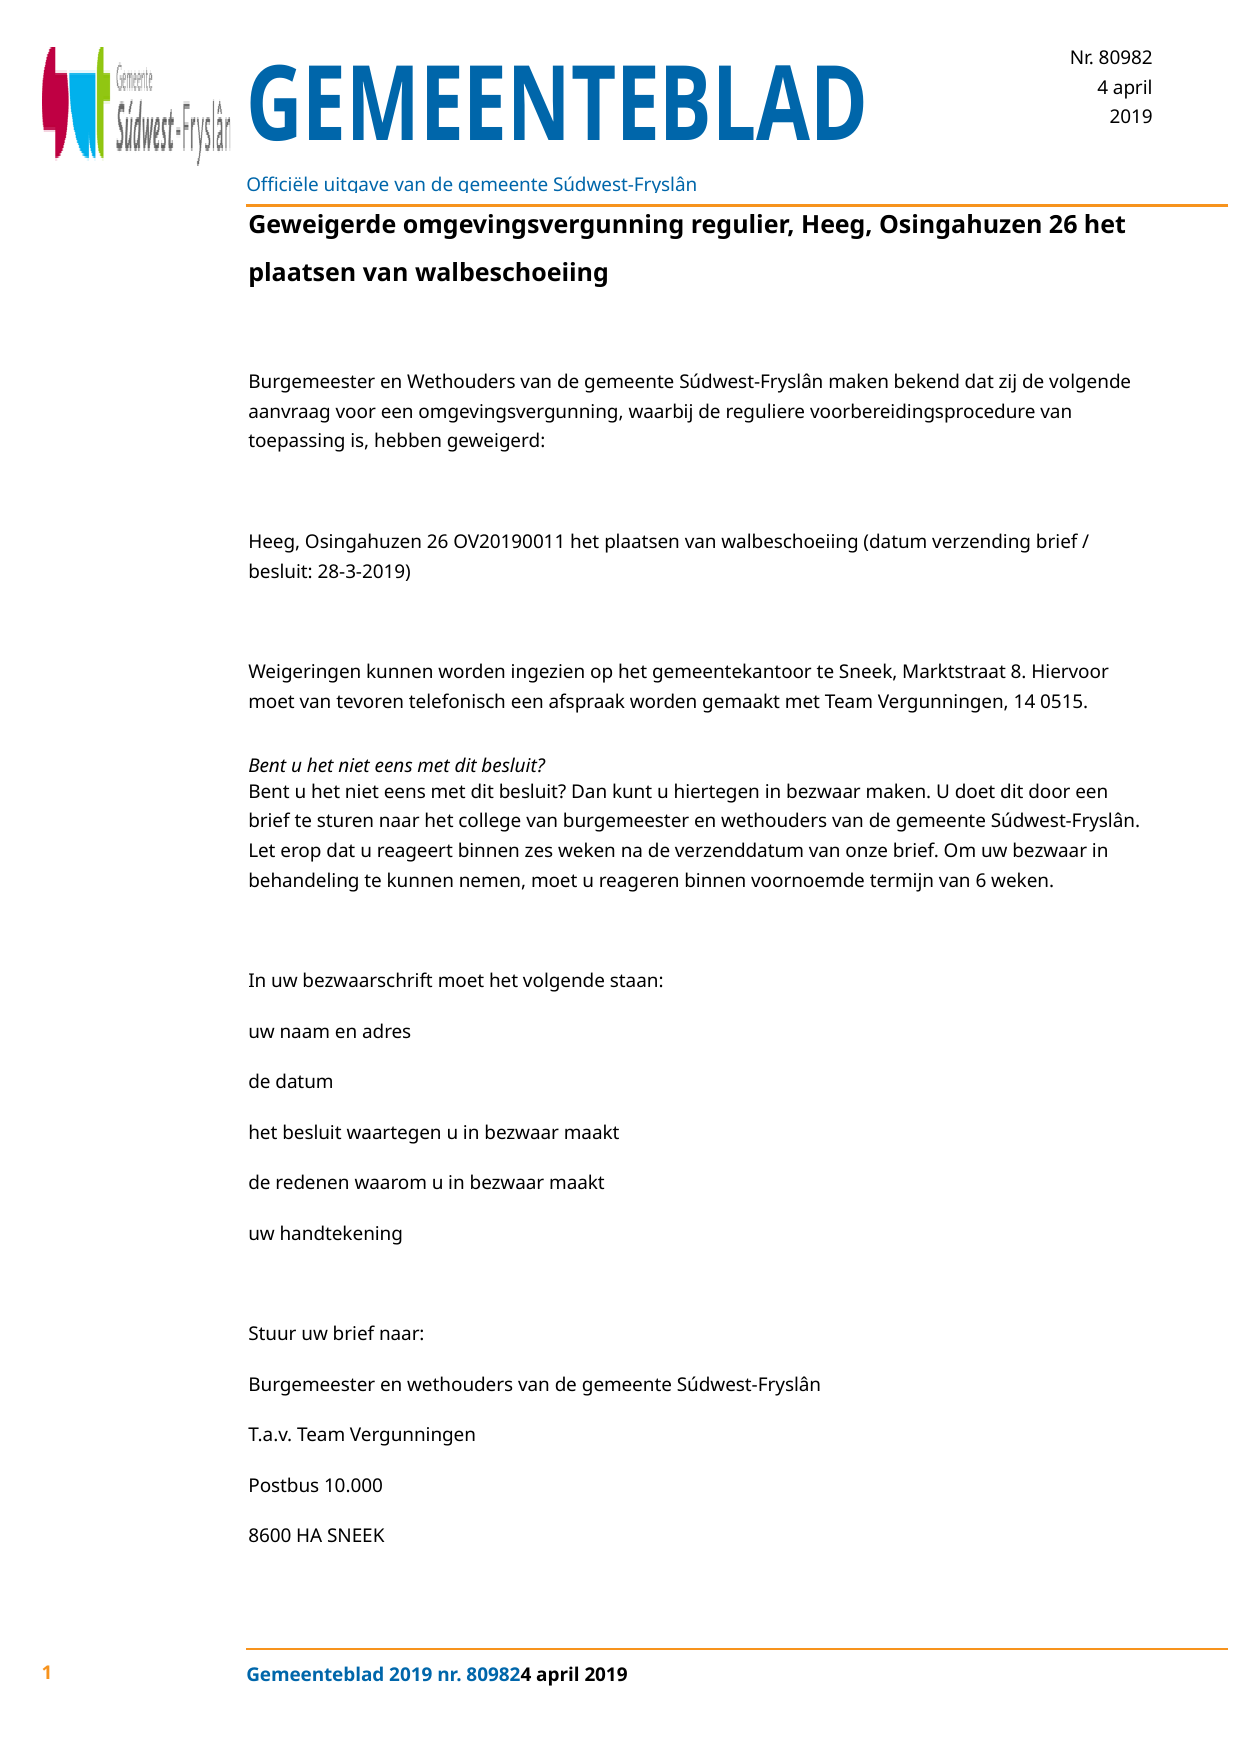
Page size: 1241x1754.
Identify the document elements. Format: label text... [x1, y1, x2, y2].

text T.a.v. Team Vergunningen [248, 1421, 1152, 1447]
text de datum [248, 1068, 1152, 1094]
text Weigeringen kunnen worden ingezien op het gemeentekantoor te Sneek, Marktstraat 8. Hiervoor moet van tevoren telefonisch een afspraak worden gemaakt met Team Vergunningen, 14 0515. [248, 659, 1152, 714]
text In uw bezwaarschrift moet het volgende staan: [248, 968, 1152, 993]
text Heeg, Osingahuzen 26 OV20190011 het plaatsen van walbeschoeiing (datum verzending brief / besluit: 28-3-2019) [248, 528, 1152, 584]
text Bent u het niet eens met dit besluit? [248, 752, 1152, 778]
picture [41, 47, 231, 172]
text Burgemeester en Wethouders van de gemeente Súdwest-Fryslân maken bekend dat zij de volgende aanvraag voor een omgevingsvergunning, waarbij de reguliere voorbereidingsprocedure van toepassing is, hebben geweigerd: [248, 368, 1152, 453]
text het besluit waartegen u in bezwaar maakt [248, 1119, 1152, 1144]
text Geweigerde omgevingsvergunning regulier, Heeg, Osingahuzen 26 het plaatsen van walbeschoeiing [248, 207, 1152, 288]
text uw handtekening [248, 1220, 1152, 1245]
text Stuur uw brief naar: [248, 1321, 1152, 1346]
text Bent u het niet eens met dit besluit? Dan kunt u hiertegen in bezwaar maken. U doet dit door een brief te sturen naar het college van burgemeester en wethouders van de gemeente Súdwest-Fryslân. Let erop dat u reageert binnen zes weken na de verzenddatum van onze brief. Om uw bezwaar in behandeling te kunnen nemen, moet u reageren binnen voornoemde termijn van 6 weken. [248, 778, 1152, 892]
text Postbus 10.000 [248, 1472, 1152, 1497]
text uw naam en adres [248, 1018, 1152, 1044]
text de redenen waarom u in bezwaar maakt [248, 1169, 1152, 1195]
text 8600 HA SNEEK [248, 1522, 1152, 1548]
text Burgemeester en wethouders van de gemeente Súdwest-Fryslân [248, 1371, 1152, 1397]
